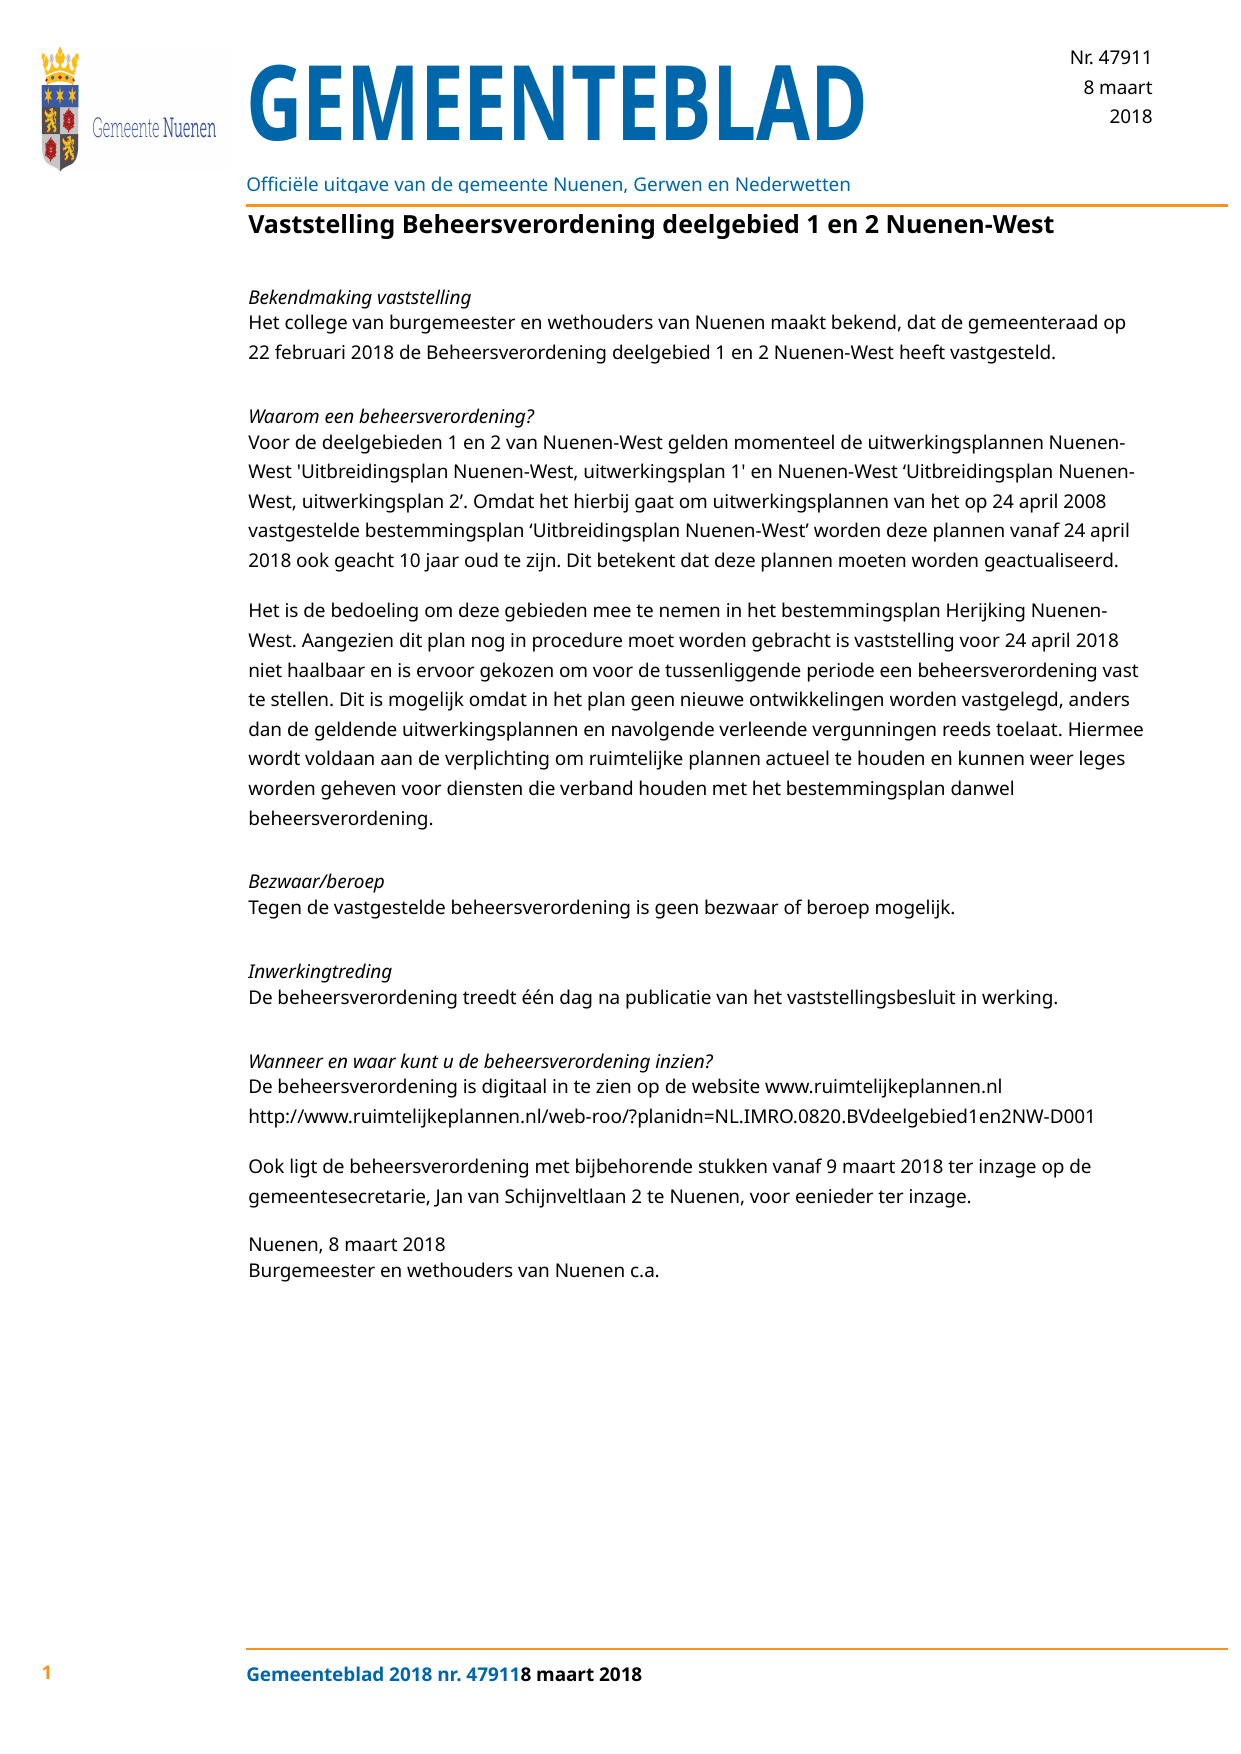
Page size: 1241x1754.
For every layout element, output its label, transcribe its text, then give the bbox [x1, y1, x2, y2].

text Nuenen, 8 maart 2018 [248, 1231, 1152, 1257]
text Tegen de vastgestelde beheersverordening is geen bezwaar of beroep mogelijk. [248, 894, 1152, 920]
text Vaststelling Beheersverordening deelgebied 1 en 2 Nuenen-West [248, 207, 1152, 241]
text De beheersverordening treedt één dag na publicatie van het vaststellingsbesluit in werking. [248, 984, 1152, 1010]
text Het is de bedoeling om deze gebieden mee te nemen in het bestemmingsplan Herijking Nuenen-West. Aangezien dit plan nog in procedure moet worden gebracht is vaststelling voor 24 april 2018 niet haalbaar en is ervoor gekozen om voor de tussenliggende periode een beheersverordening vast te stellen. Dit is mogelijk omdat in het plan geen nieuwe ontwikkelingen worden vastgelegd, anders dan de geldende uitwerkingsplannen en navolgende verleende vergunningen reeds toelaat. Hiermee wordt voldaan aan de verplichting om ruimtelijke plannen actueel te houden en kunnen weer leges worden geheven voor diensten die verband houden met het bestemmingsplan danwel beheersverordening. [248, 598, 1152, 830]
text Bezwaar/beroep [248, 869, 1152, 894]
text Ook ligt de beheersverordening met bijbehorende stukken vanaf 9 maart 2018 ter inzage op de gemeentesecretarie, Jan van Schijnveltlaan 2 te Nuenen, voor eenieder ter inzage. [248, 1154, 1152, 1209]
text Burgemeester en wethouders van Nuenen c.a. [248, 1257, 1152, 1283]
text Wanneer en waar kunt u de beheersverordening inzien? [248, 1048, 1152, 1074]
text De beheersverordening is digitaal in te zien op de website www.ruimtelijkeplannen.nl http://www.ruimtelijkeplannen.nl/web-roo/?planidn=NL.IMRO.0820.BVdeelgebied1en2NW-D001 [248, 1074, 1152, 1129]
text Het college van burgemeester en wethouders van Nuenen maakt bekend, dat de gemeenteraad op 22 februari 2018 de Beheersverordening deelgebied 1 en 2 Nuenen-West heeft vastgesteld. [248, 309, 1152, 365]
text Bekendmaking vaststelling [248, 284, 1152, 309]
picture [41, 47, 231, 172]
text Inwerkingtreding [248, 958, 1152, 984]
text Waarom een beheersverordening? [248, 403, 1152, 429]
text Voor de deelgebieden 1 en 2 van Nuenen-West gelden momenteel de uitwerkingsplannen Nuenen-West 'Uitbreidingsplan Nuenen-West, uitwerkingsplan 1' en Nuenen-West ‘Uitbreidingsplan Nuenen-West, uitwerkingsplan 2’. Omdat het hierbij gaat om uitwerkingsplannen van het op 24 april 2008 vastgestelde bestemmingsplan ‘Uitbreidingsplan Nuenen-West’ worden deze plannen vanaf 24 april 2018 ook geacht 10 jaar oud te zijn. Dit betekent dat deze plannen moeten worden geactualiseerd. [248, 429, 1152, 573]
